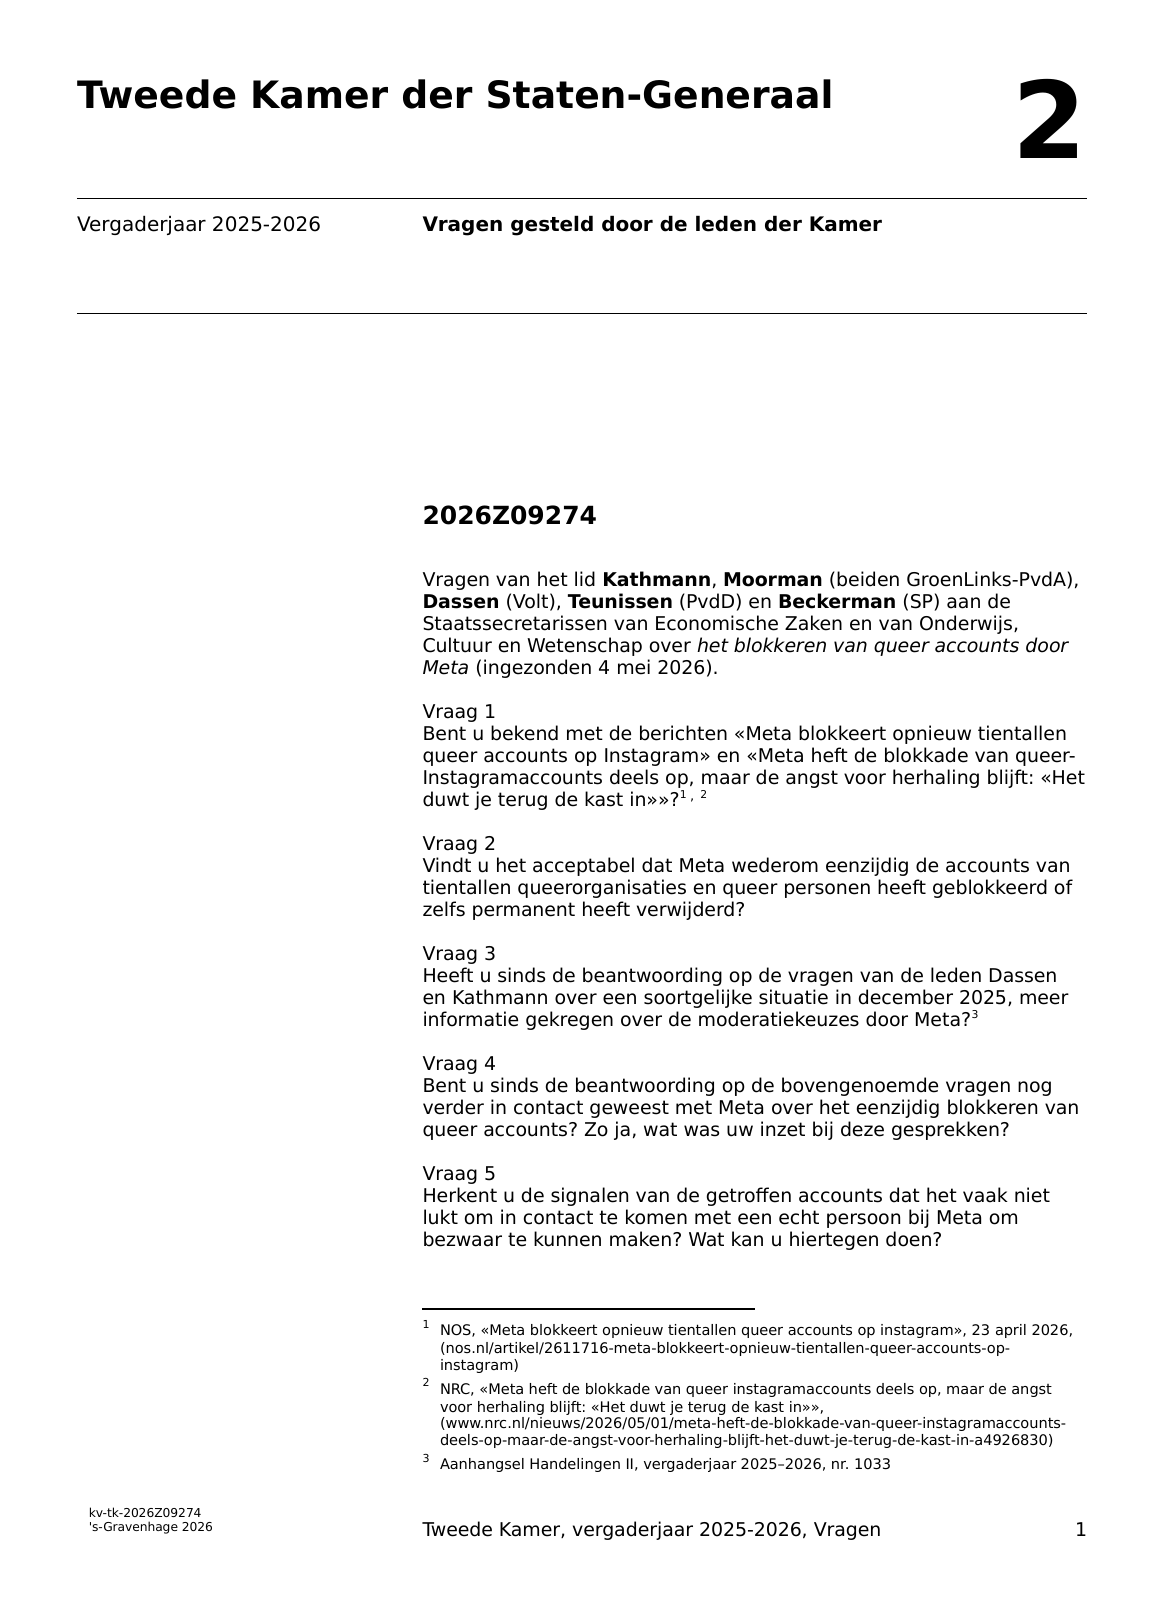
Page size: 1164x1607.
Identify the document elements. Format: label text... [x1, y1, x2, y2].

text Vragen van het lid Kathmann, Moorman (beiden GroenLinks-PvdA), Dassen (Volt), Teunissen (PvdD) en Beckerman (SP) aan de Staatssecretarissen van Economische Zaken en van Onderwijs, Cultuur en Wetenschap over het blokkeren van queer accounts door Meta (ingezonden 4 mei 2026). [422, 569, 1087, 679]
text Vraag 5 [422, 1163, 1087, 1185]
text Bent u bekend met de berichten «Meta blokkeert opnieuw tientallen queer accounts op Instagram» en «Meta heft de blokkade van queer-Instagramaccounts deels op, maar de angst voor herhaling blijft: «Het duwt je terug de kast in»»?, [422, 723, 1087, 811]
table_cell Vragen gesteld door de leden der Kamer [422, 199, 1087, 313]
table_cell Vergaderjaar 2025-2026 [77, 199, 422, 313]
text Herkent u de signalen van de getroffen accounts dat het vaak niet lukt om in contact te komen met een echt persoon bij Meta om bezwaar te kunnen maken? Wat kan u hiertegen doen? [422, 1185, 1087, 1251]
text Vraag 3 [422, 943, 1087, 965]
text 's-Gravenhage 2026 [88, 1520, 323, 1534]
text Aanhangsel Handelingen II, vergaderjaar 2025–2026, nr. 1033 [422, 1452, 1087, 1474]
table_header 2 [886, 59, 1087, 198]
text NOS, «Meta blokkeert opnieuw tientallen queer accounts op instagram», 23 april 2026, (nos.nl/artikel/2611716-meta-blokkeert-opnieuw-tientallen-queer-accounts-op-instagram) [422, 1318, 1087, 1374]
text Vraag 1 [422, 701, 1087, 723]
text Vraag 4 [422, 1053, 1087, 1075]
text Bent u sinds de beantwoording op de bovengenoemde vragen nog verder in contact geweest met Meta over het eenzijdig blokkeren van queer accounts? Zo ja, wat was uw inzet bij deze gesprekken? [422, 1075, 1087, 1141]
text 2026Z09274 [422, 501, 1087, 531]
table_header Tweede Kamer der Staten-Generaal [77, 59, 886, 198]
text Vindt u het acceptabel dat Meta wederom eenzijdig de accounts van tientallen queerorganisaties en queer personen heeft geblokkeerd of zelfs permanent heeft verwijderd? [422, 855, 1087, 921]
text Vraag 2 [422, 833, 1087, 855]
text NRC, «Meta heft de blokkade van queer instagramaccounts deels op, maar de angst voor herhaling blijft: «Het duwt je terug de kast in»», (www.nrc.nl/nieuws/2026/05/01/meta-heft-de-blokkade-van-queer-instagramaccounts-deels-op-maar-de-angst-voor-herhaling-blijft-het-duwt-je-terug-de-kast-in-a4926830) [422, 1377, 1087, 1449]
text Heeft u sinds de beantwoording op de vragen van de leden Dassen en Kathmann over een soortgelijke situatie in december 2025, meer informatie gekregen over de moderatiekeuzes door Meta? [422, 965, 1087, 1031]
text kv-tk-2026Z09274 [88, 1506, 323, 1520]
